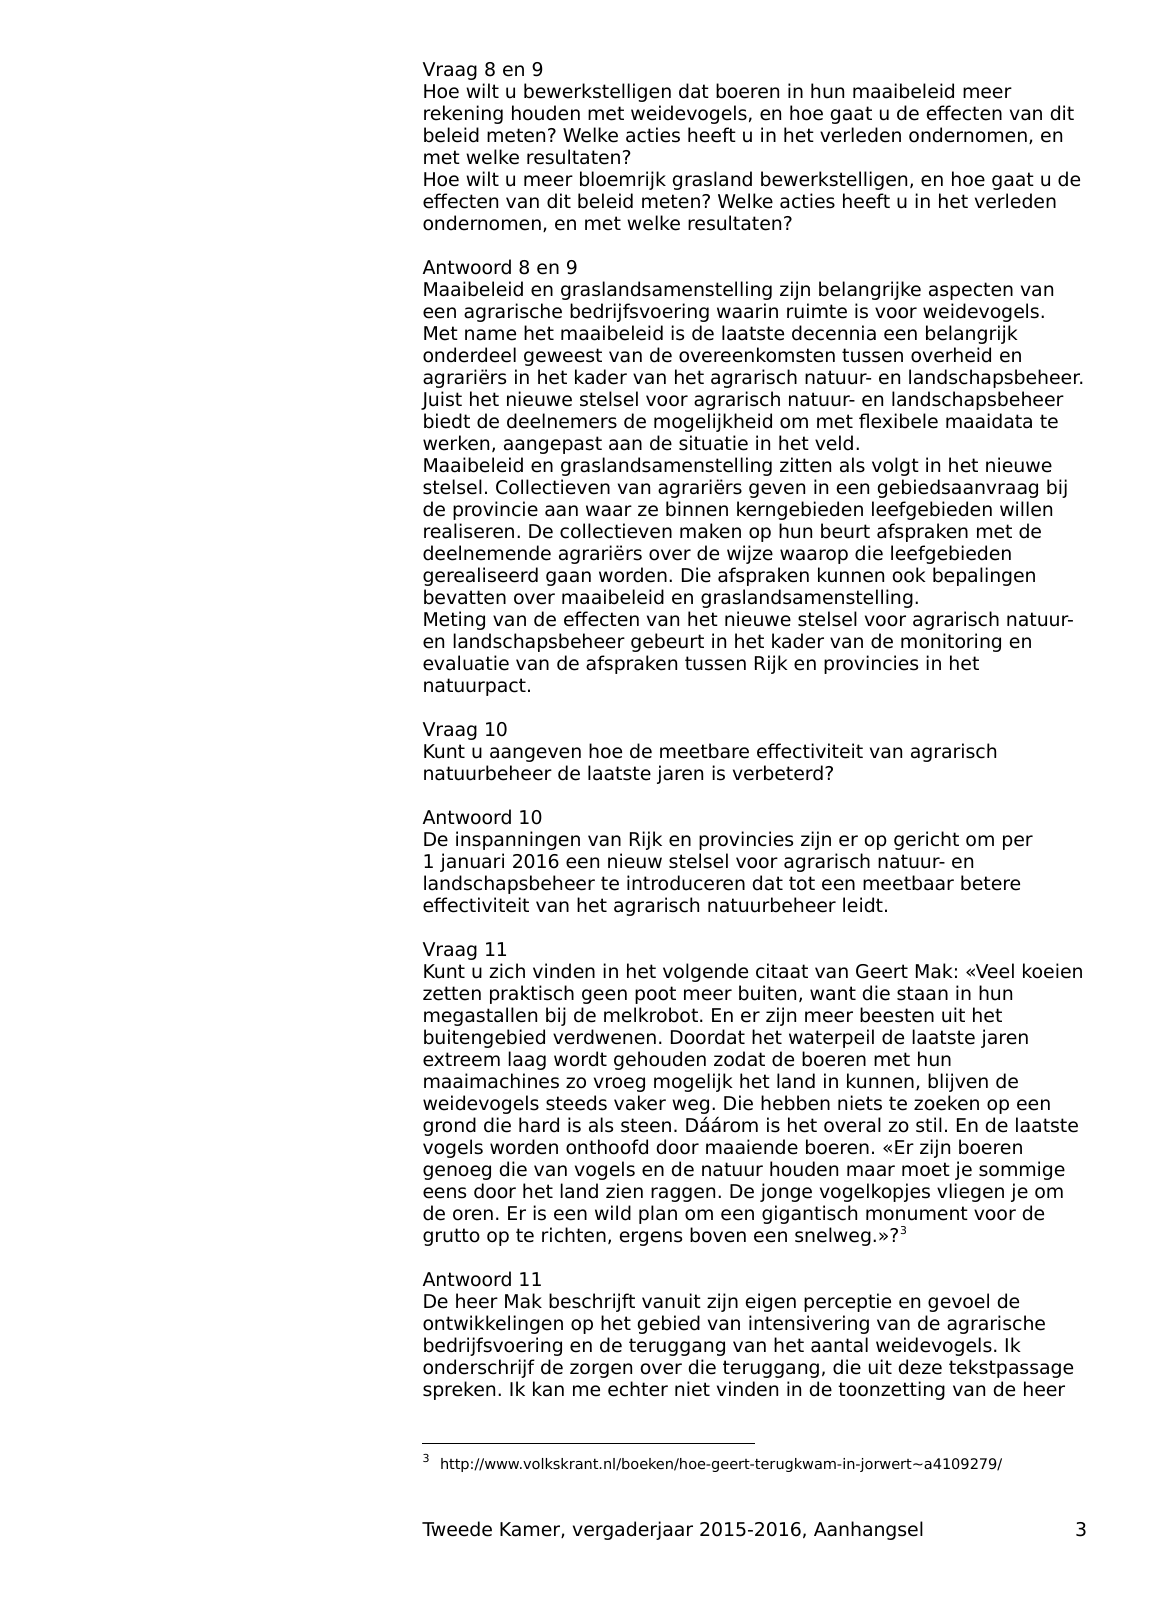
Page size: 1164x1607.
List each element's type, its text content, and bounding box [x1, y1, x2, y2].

text Antwoord 8 en 9 [422, 257, 1087, 279]
text http://www.volkskrant.nl/boeken/hoe-geert-terugkwam-in-jorwert~a4109279/ [422, 1452, 1087, 1474]
text Vraag 8 en 9 [422, 59, 1087, 81]
text Maaibeleid en graslandsamenstelling zijn belangrijke aspecten van een agrarische bedrijfsvoering waarin ruimte is voor weidevogels. Met name het maaibeleid is de laatste decennia een belangrijk onderdeel geweest van de overeenkomsten tussen overheid en agrariërs in het kader van het agrarisch natuur- en landschapsbeheer. Juist het nieuwe stelsel voor agrarisch natuur- en landschapsbeheer biedt de deelnemers de mogelijkheid om met flexibele maaidata te werken, aangepast aan de situatie in het veld. [422, 279, 1087, 455]
text Meting van de effecten van het nieuwe stelsel voor agrarisch natuur- en landschapsbeheer gebeurt in het kader van de monitoring en evaluatie van de afspraken tussen Rijk en provincies in het natuurpact. [422, 609, 1087, 697]
text Maaibeleid en graslandsamenstelling zitten als volgt in het nieuwe stelsel. Collectieven van agrariërs geven in een gebiedsaanvraag bij de provincie aan waar ze binnen kerngebieden leefgebieden willen realiseren. De collectieven maken op hun beurt afspraken met de deelnemende agrariërs over de wijze waarop die leefgebieden gerealiseerd gaan worden. Die afspraken kunnen ook bepalingen bevatten over maaibeleid en graslandsamenstelling. [422, 455, 1087, 609]
text De heer Mak beschrijft vanuit zijn eigen perceptie en gevoel de ontwikkelingen op het gebied van intensivering van de agrarische bedrijfsvoering en de teruggang van het aantal weidevogels. Ik onderschrijf de zorgen over die teruggang, die uit deze tekstpassage spreken. Ik kan me echter niet vinden in de toonzetting van de heer [422, 1291, 1087, 1401]
text Antwoord 11 [422, 1269, 1087, 1291]
text Hoe wilt u meer bloemrijk grasland bewerkstelligen, en hoe gaat u de effecten van dit beleid meten? Welke acties heeft u in het verleden ondernomen, en met welke resultaten? [422, 169, 1087, 235]
text Vraag 10 [422, 719, 1087, 741]
text Hoe wilt u bewerkstelligen dat boeren in hun maaibeleid meer rekening houden met weidevogels, en hoe gaat u de effecten van dit beleid meten? Welke acties heeft u in het verleden ondernomen, en met welke resultaten? [422, 81, 1087, 169]
text Kunt u aangeven hoe de meetbare effectiviteit van agrarisch natuurbeheer de laatste jaren is verbeterd? [422, 741, 1087, 785]
text Vraag 11 [422, 939, 1087, 961]
text Kunt u zich vinden in het volgende citaat van Geert Mak: «Veel koeien zetten praktisch geen poot meer buiten, want die staan in hun megastallen bij de melkrobot. En er zijn meer beesten uit het buitengebied verdwenen. Doordat het waterpeil de laatste jaren extreem laag wordt gehouden zodat de boeren met hun maaimachines zo vroeg mogelijk het land in kunnen, blijven de weidevogels steeds vaker weg. Die hebben niets te zoeken op een grond die hard is als steen. Dáárom is het overal zo stil. En de laatste vogels worden onthoofd door maaiende boeren. «Er zijn boeren genoeg die van vogels en de natuur houden maar moet je sommige eens door het land zien raggen. De jonge vogelkopjes vliegen je om de oren. Er is een wild plan om een gigantisch monument voor de grutto op te richten, ergens boven een snelweg.»? [422, 961, 1087, 1247]
text Antwoord 10 [422, 807, 1087, 829]
text De inspanningen van Rijk en provincies zijn er op gericht om per 1 januari 2016 een nieuw stelsel voor agrarisch natuur- en landschapsbeheer te introduceren dat tot een meetbaar betere effectiviteit van het agrarisch natuurbeheer leidt. [422, 829, 1087, 917]
